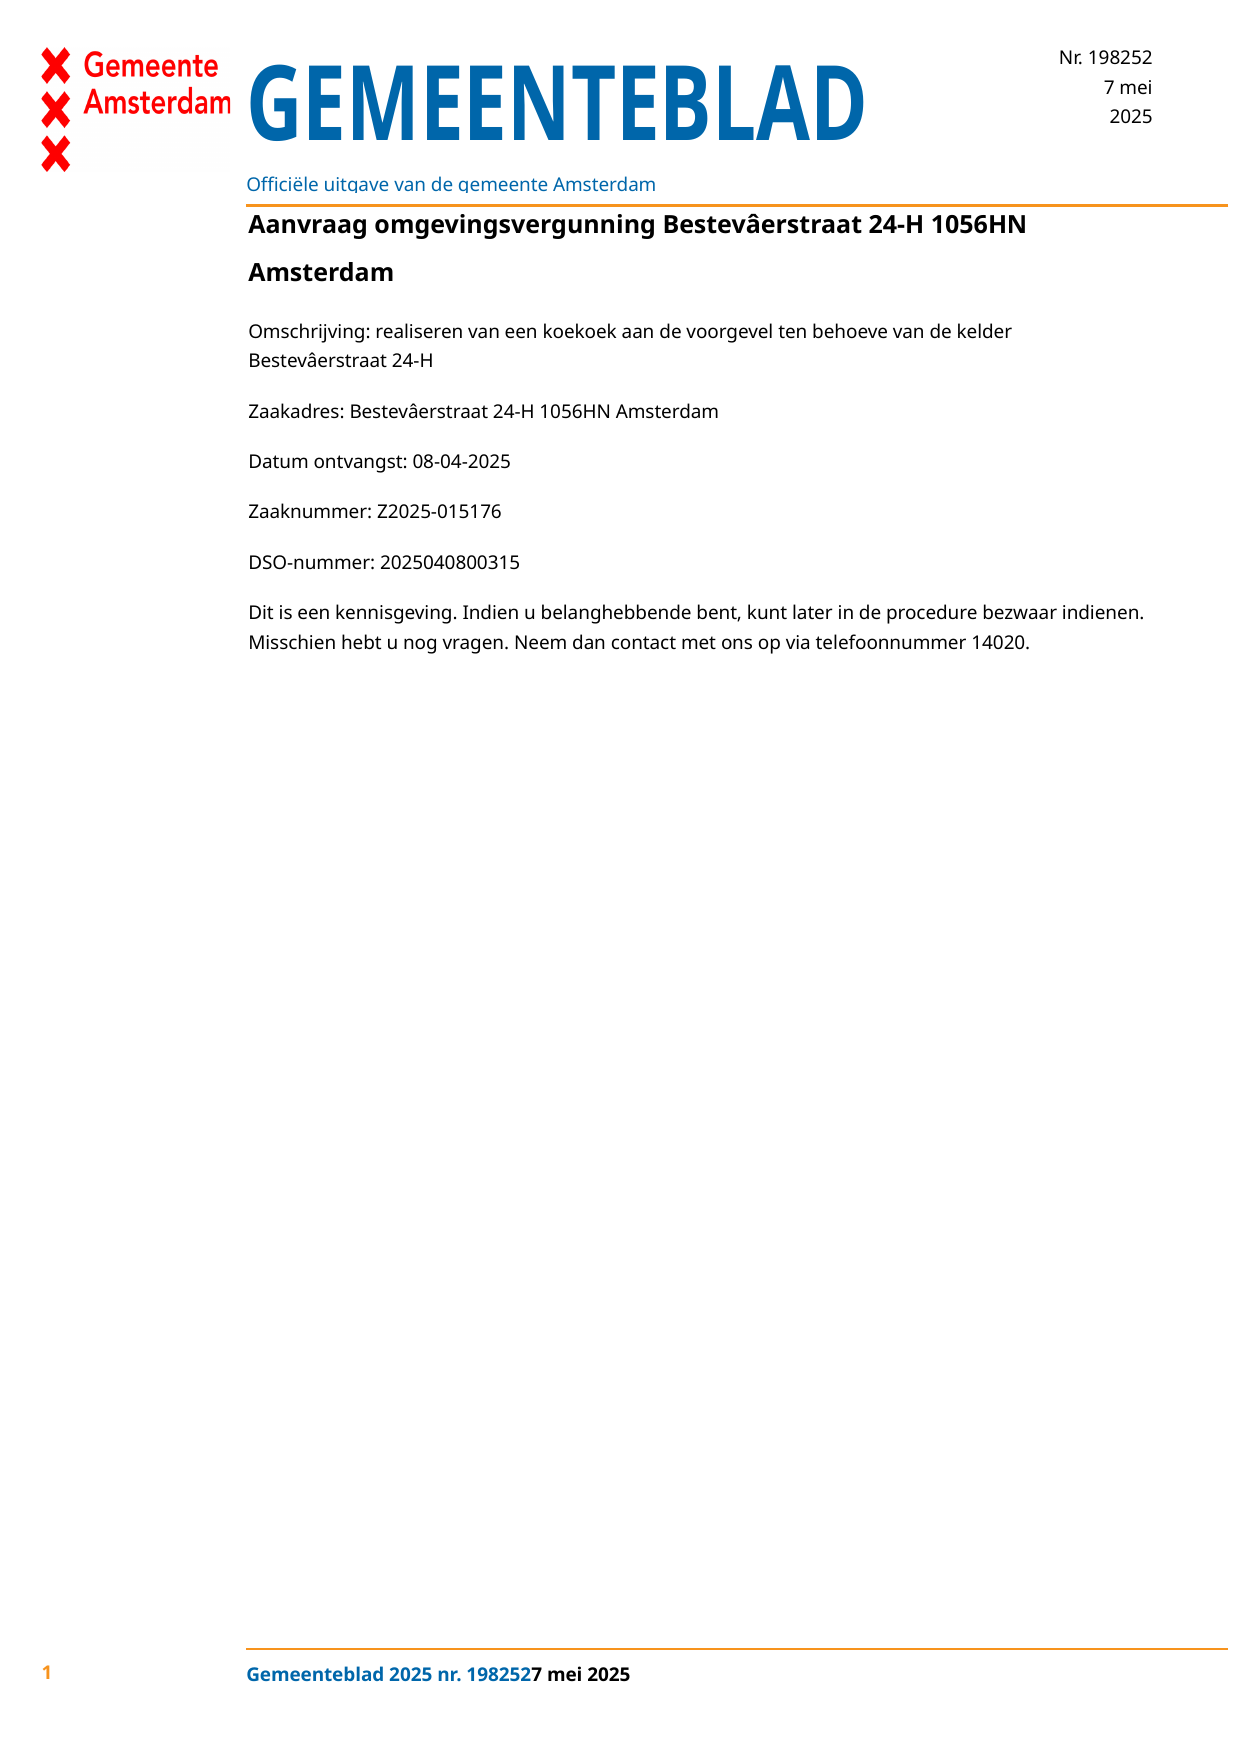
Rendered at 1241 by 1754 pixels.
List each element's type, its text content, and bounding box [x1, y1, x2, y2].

picture [41, 47, 231, 172]
text Zaakadres: Bestevâerstraat 24-H 1056HN Amsterdam [248, 398, 1152, 424]
text Aanvraag omgevingsvergunning Bestevâerstraat 24-H 1056HN Amsterdam [248, 207, 1152, 288]
text DSO-nummer: 2025040800315 [248, 549, 1152, 575]
text Zaaknummer: Z2025-015176 [248, 499, 1152, 524]
text Omschrijving: realiseren van een koekoek aan de voorgevel ten behoeve van de kelder Bestevâerstraat 24-H [248, 318, 1152, 373]
text Datum ontvangst: 08-04-2025 [248, 448, 1152, 474]
text Dit is een kennisgeving. Indien u belanghebbende bent, kunt later in de procedure bezwaar indienen. Misschien hebt u nog vragen. Neem dan contact met ons op via telefoonnummer 14020. [248, 599, 1152, 655]
